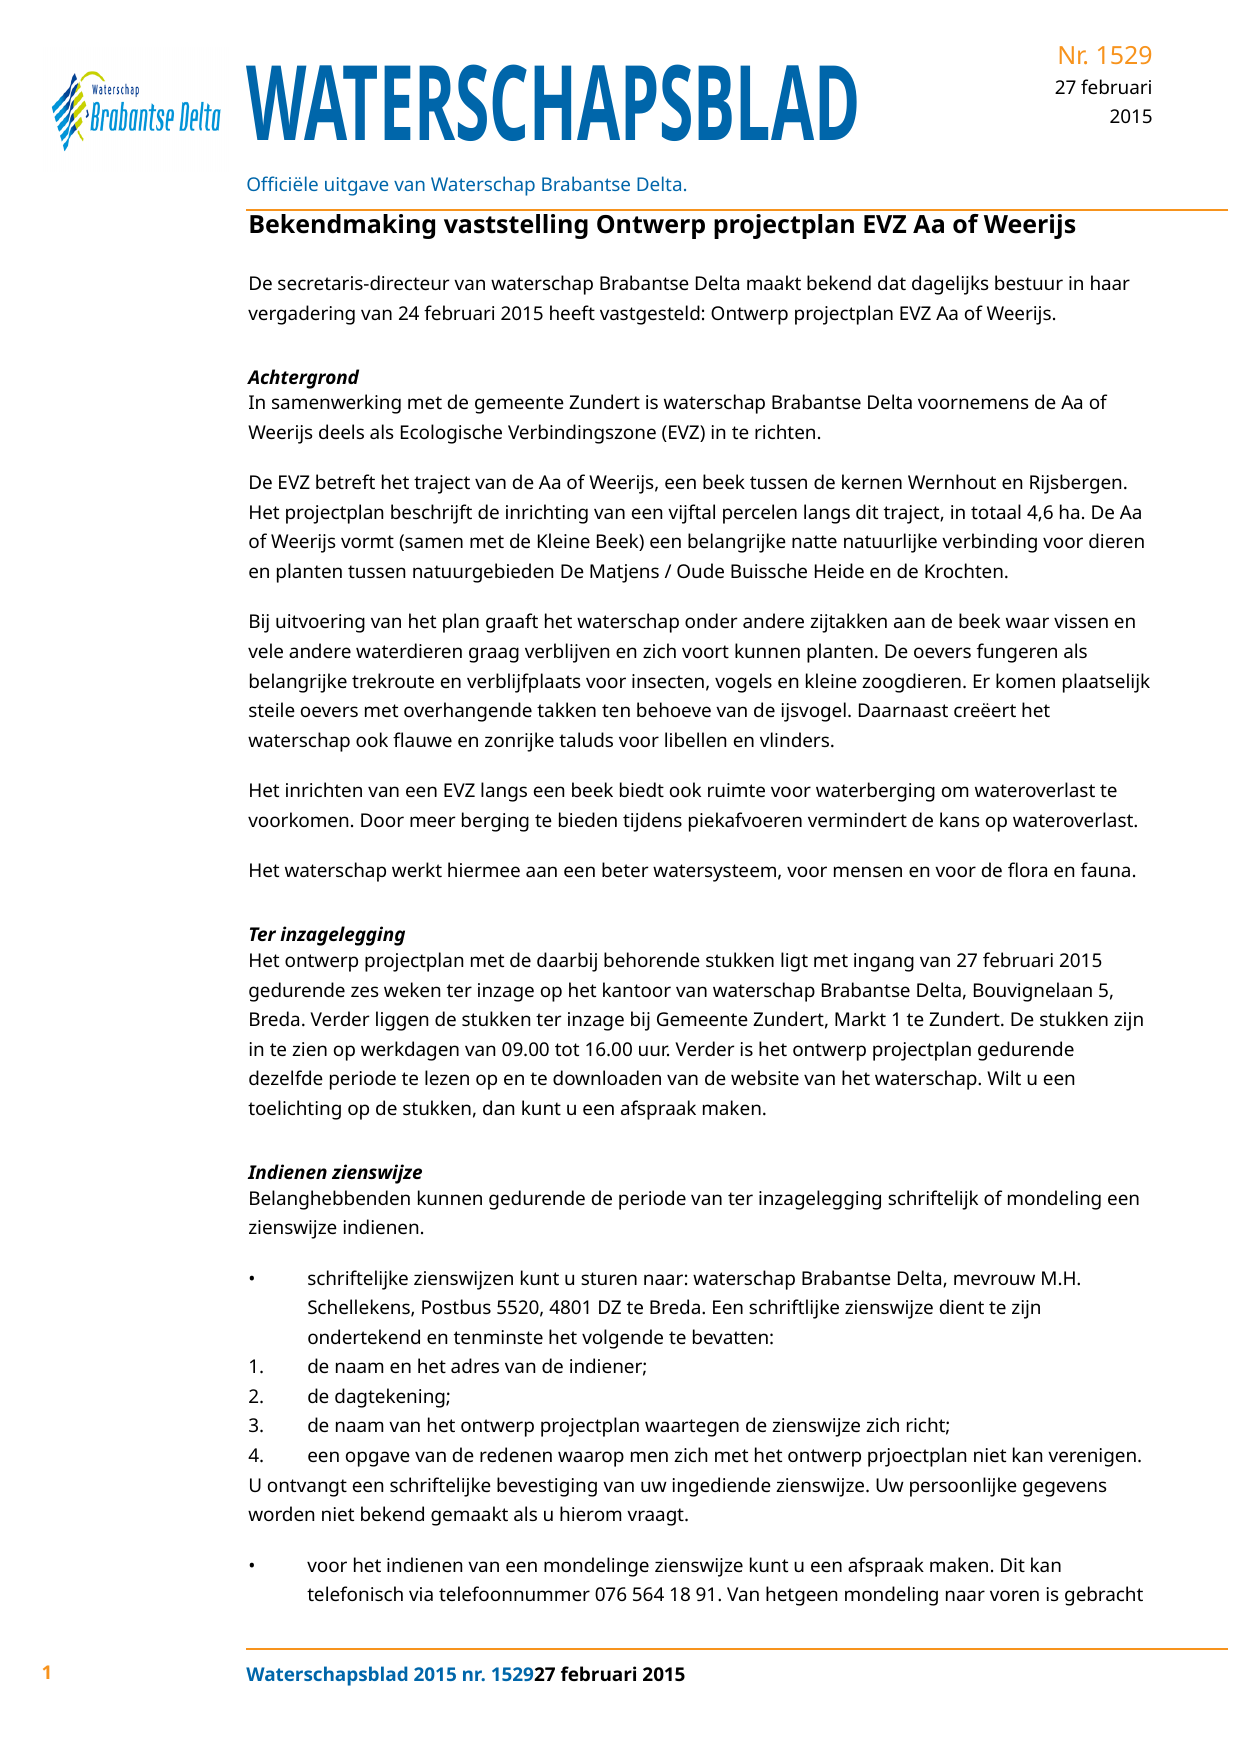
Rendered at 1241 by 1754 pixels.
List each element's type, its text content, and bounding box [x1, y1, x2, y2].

list schriftelijke zienswijzen kunt u sturen naar: waterschap Brabantse Delta, mevrouw M.H. Schellekens, Postbus 5520, 4801 DZ te Breda. Een schriftlijke zienswijze dient te zijn ondertekend en tenminste het volgende te bevatten: [248, 1265, 1152, 1350]
text Bij uitvoering van het plan graaft het waterschap onder andere zijtakken aan de beek waar vissen en vele andere waterdieren graag verblijven en zich voort kunnen planten. De oevers fungeren als belangrijke trekroute en verblijfplaats voor insecten, vogels en kleine zoogdieren. Er komen plaatselijk steile oevers met overhangende takken ten behoeve van de ijsvogel. Daarnaast creëert het waterschap ook flauwe en zonrijke taluds voor libellen en vlinders. [248, 609, 1152, 753]
list de dagtekening; [248, 1383, 1152, 1409]
text Indienen zienswijze [248, 1159, 1152, 1185]
picture [41, 47, 231, 172]
text Het waterschap werkt hiermee aan een beter watersysteem, voor mensen en voor de flora en fauna. [248, 857, 1152, 883]
text Bekendmaking vaststelling Ontwerp projectplan EVZ Aa of Weerijs [248, 211, 1152, 241]
text In samenwerking met de gemeente Zundert is waterschap Brabantse Delta voornemens de Aa of Weerijs deels als Ecologische Verbindingszone (EVZ) in te richten. [248, 389, 1152, 445]
text De EVZ betreft het traject van de Aa of Weerijs, een beek tussen de kernen Wernhout en Rijsbergen. Het projectplan beschrijft de inrichting van een vijftal percelen langs dit traject, in totaal 4,6 ha. De Aa of Weerijs vormt (samen met de Kleine Beek) een belangrijke natte natuurlijke verbinding voor dieren en planten tussen natuurgebieden De Matjens / Oude Buissche Heide en de Krochten. [248, 469, 1152, 584]
list een opgave van de redenen waarop men zich met het ontwerp prjoectplan niet kan verenigen. [248, 1442, 1152, 1468]
text Achtergrond [248, 364, 1152, 389]
text Ter inzagelegging [248, 921, 1152, 947]
text Het inrichten van een EVZ langs een beek biedt ook ruimte voor waterberging om wateroverlast te voorkomen. Door meer berging te bieden tijdens piekafvoeren vermindert de kans op wateroverlast. [248, 777, 1152, 833]
list de naam van het ontwerp projectplan waartegen de zienswijze zich richt; [248, 1413, 1152, 1438]
text Belanghebbenden kunnen gedurende de periode van ter inzagelegging schriftelijk of mondeling een zienswijze indienen. [248, 1185, 1152, 1240]
text De secretaris-directeur van waterschap Brabantse Delta maakt bekend dat dagelijks bestuur in haar vergadering van 24 februari 2015 heeft vastgesteld: Ontwerp projectplan EVZ Aa of Weerijs. [248, 270, 1152, 326]
text Het ontwerp projectplan met de daarbij behorende stukken ligt met ingang van 27 februari 2015 gedurende zes weken ter inzage op het kantoor van waterschap Brabantse Delta, Bouvignelaan 5, Breda. Verder liggen de stukken ter inzage bij Gemeente Zundert, Markt 1 te Zundert. De stukken zijn in te zien op werkdagen van 09.00 tot 16.00 uur. Verder is het ontwerp projectplan gedurende dezelfde periode te lezen op en te downloaden van de website van het waterschap. Wilt u een toelichting op de stukken, dan kunt u een afspraak maken. [248, 947, 1152, 1121]
text U ontvangt een schriftelijke bevestiging van uw ingediende zienswijze. Uw persoonlijke gegevens worden niet bekend gemaakt als u hierom vraagt. [248, 1472, 1152, 1527]
list de naam en het adres van de indiener; [248, 1353, 1152, 1379]
list voor het indienen van een mondelinge zienswijze kunt u een afspraak maken. Dit kan telefonisch via telefoonnummer 076 564 18 91. Van hetgeen mondeling naar voren is gebracht [248, 1552, 1152, 1607]
